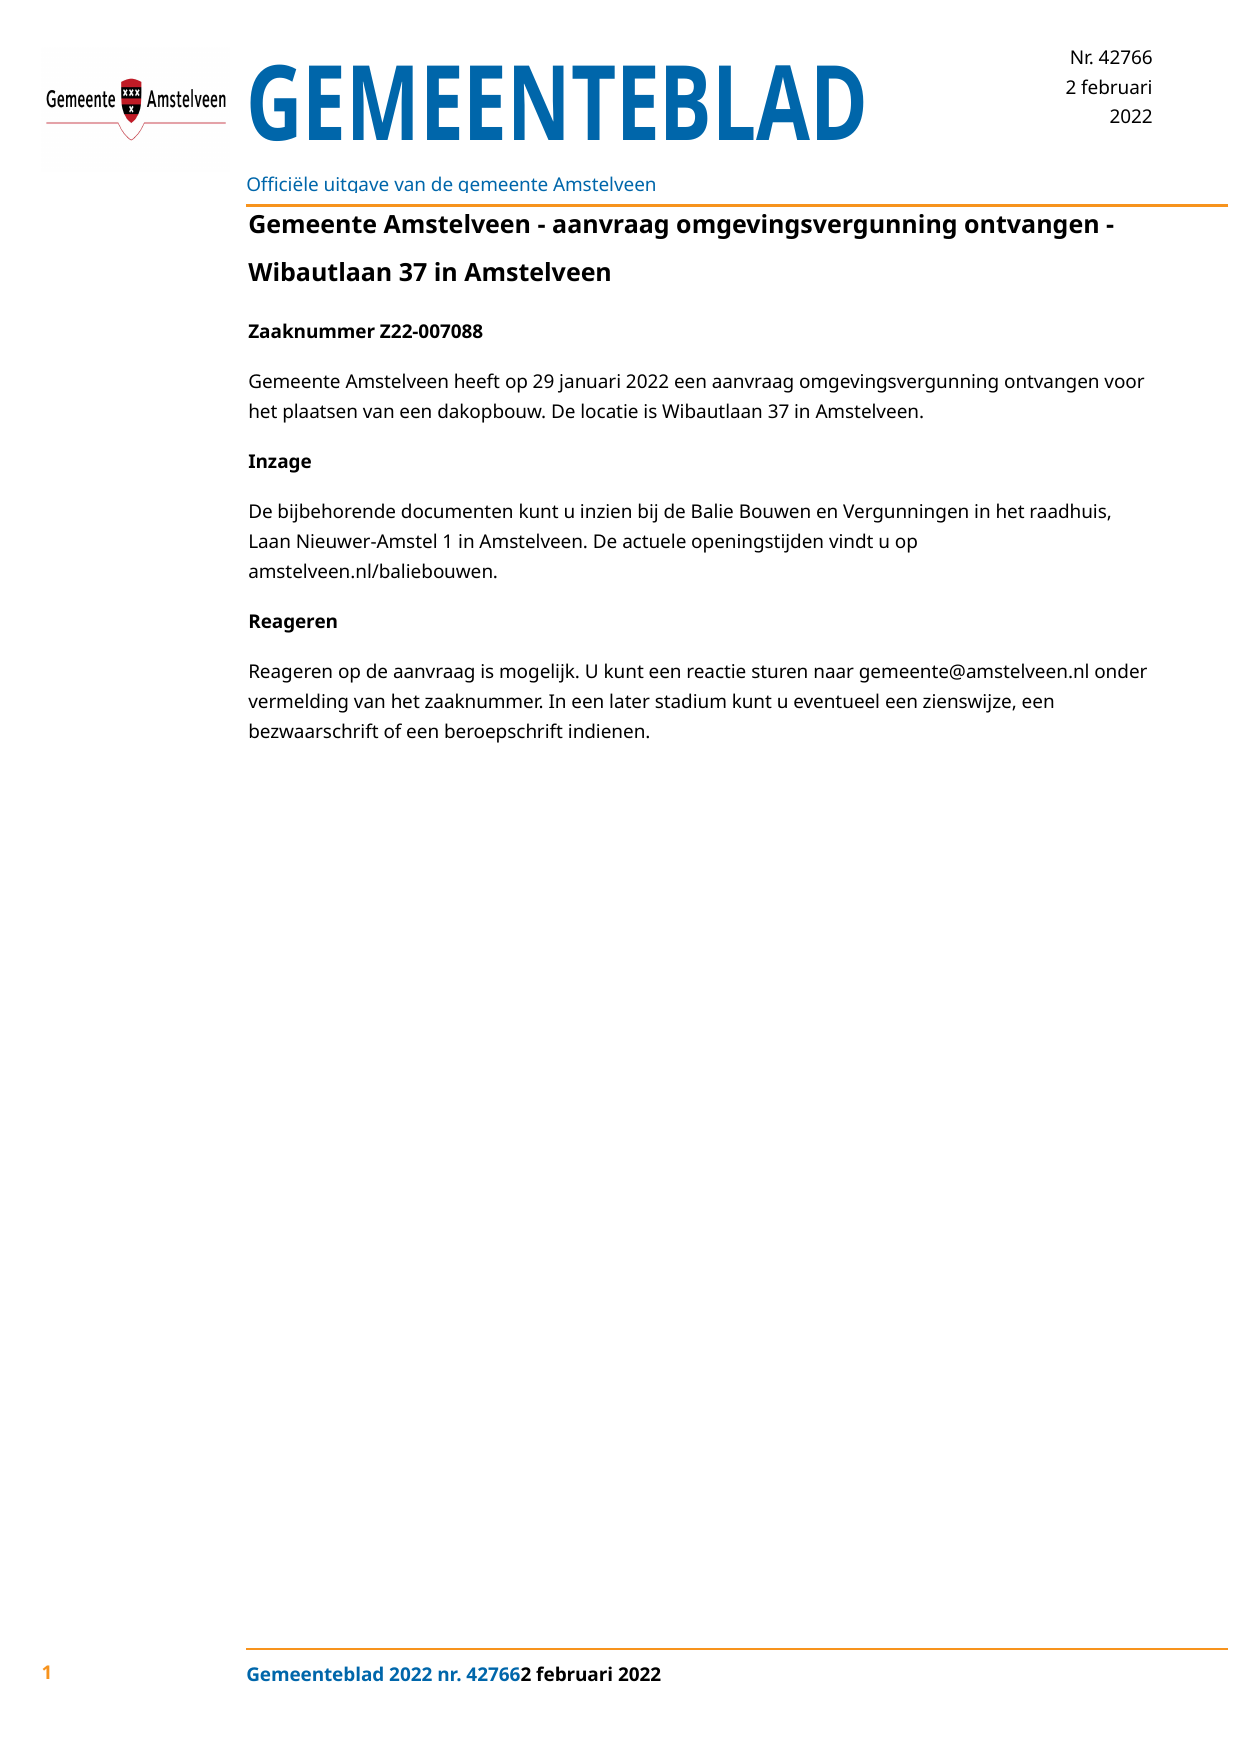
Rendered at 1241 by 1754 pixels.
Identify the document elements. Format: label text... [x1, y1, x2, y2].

text Gemeente Amstelveen - aanvraag omgevingsvergunning ontvangen - Wibautlaan 37 in Amstelveen [248, 207, 1152, 288]
picture [41, 47, 231, 172]
text Reageren op de aanvraag is mogelijk. U kunt een reactie sturen naar gemeente@amstelveen.nl onder vermelding van het zaaknummer. In een later stadium kunt u eventueel een zienswijze, een bezwaarschrift of een beroepschrift indienen. [248, 659, 1152, 744]
text Zaaknummer Z22-007088 [248, 318, 1152, 344]
text Reageren [248, 608, 1152, 634]
text Inzage [248, 448, 1152, 474]
text Gemeente Amstelveen heeft op 29 januari 2022 een aanvraag omgevingsvergunning ontvangen voor het plaatsen van een dakopbouw. De locatie is Wibautlaan 37 in Amstelveen. [248, 368, 1152, 424]
text De bijbehorende documenten kunt u inzien bij de Balie Bouwen en Vergunningen in het raadhuis, Laan Nieuwer-Amstel 1 in Amstelveen. De actuele openingstijden vindt u op amstelveen.nl/baliebouwen. [248, 499, 1152, 584]
